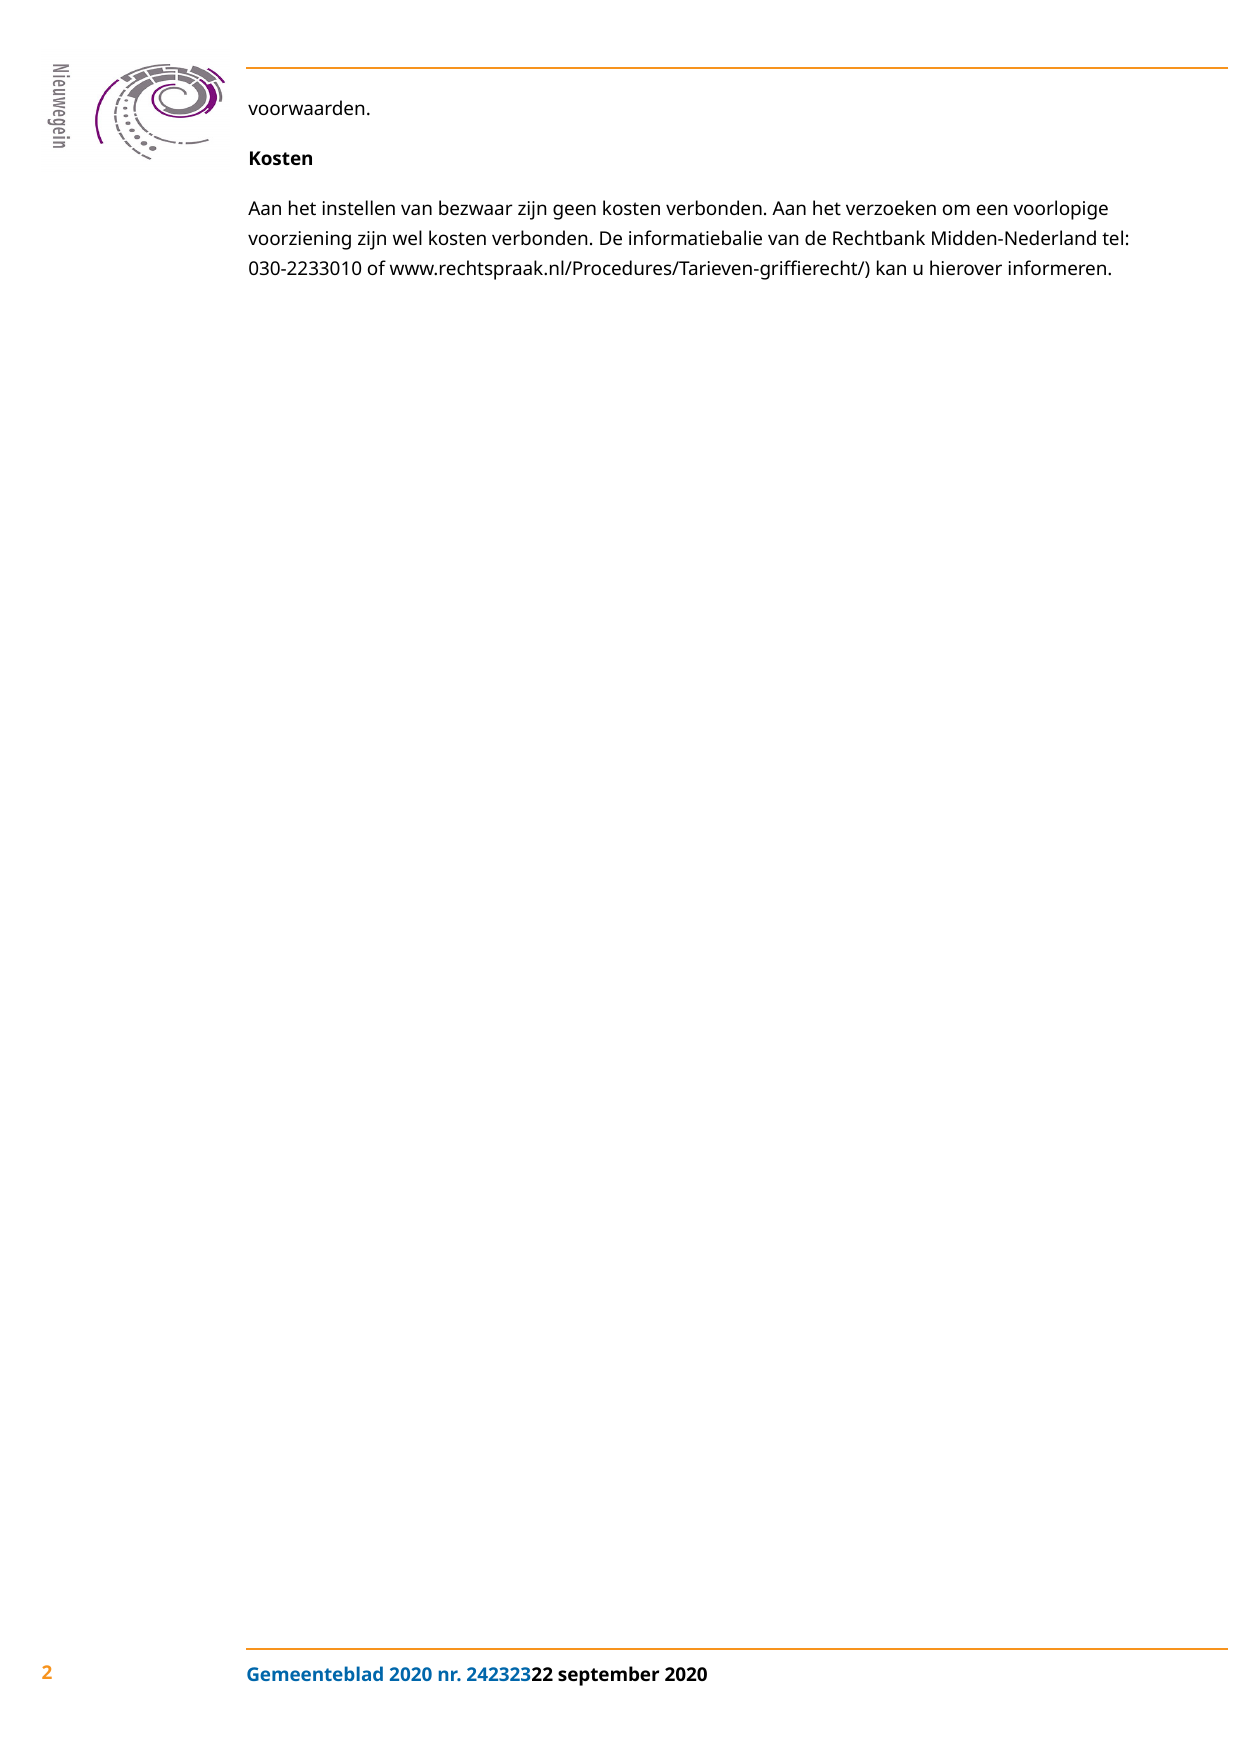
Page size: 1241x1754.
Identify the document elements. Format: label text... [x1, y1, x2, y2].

text Kosten [248, 145, 1152, 171]
text voorwaarden. [248, 95, 1152, 121]
picture [41, 47, 231, 172]
text Aan het instellen van bezwaar zijn geen kosten verbonden. Aan het verzoeken om een voorlopige voorziening zijn wel kosten verbonden. De informatiebalie van de Rechtbank Midden-Nederland tel: 030-2233010 of www.rechtspraak.nl/Procedures/Tarieven-griffierecht/) kan u hierover informeren. [248, 196, 1152, 281]
